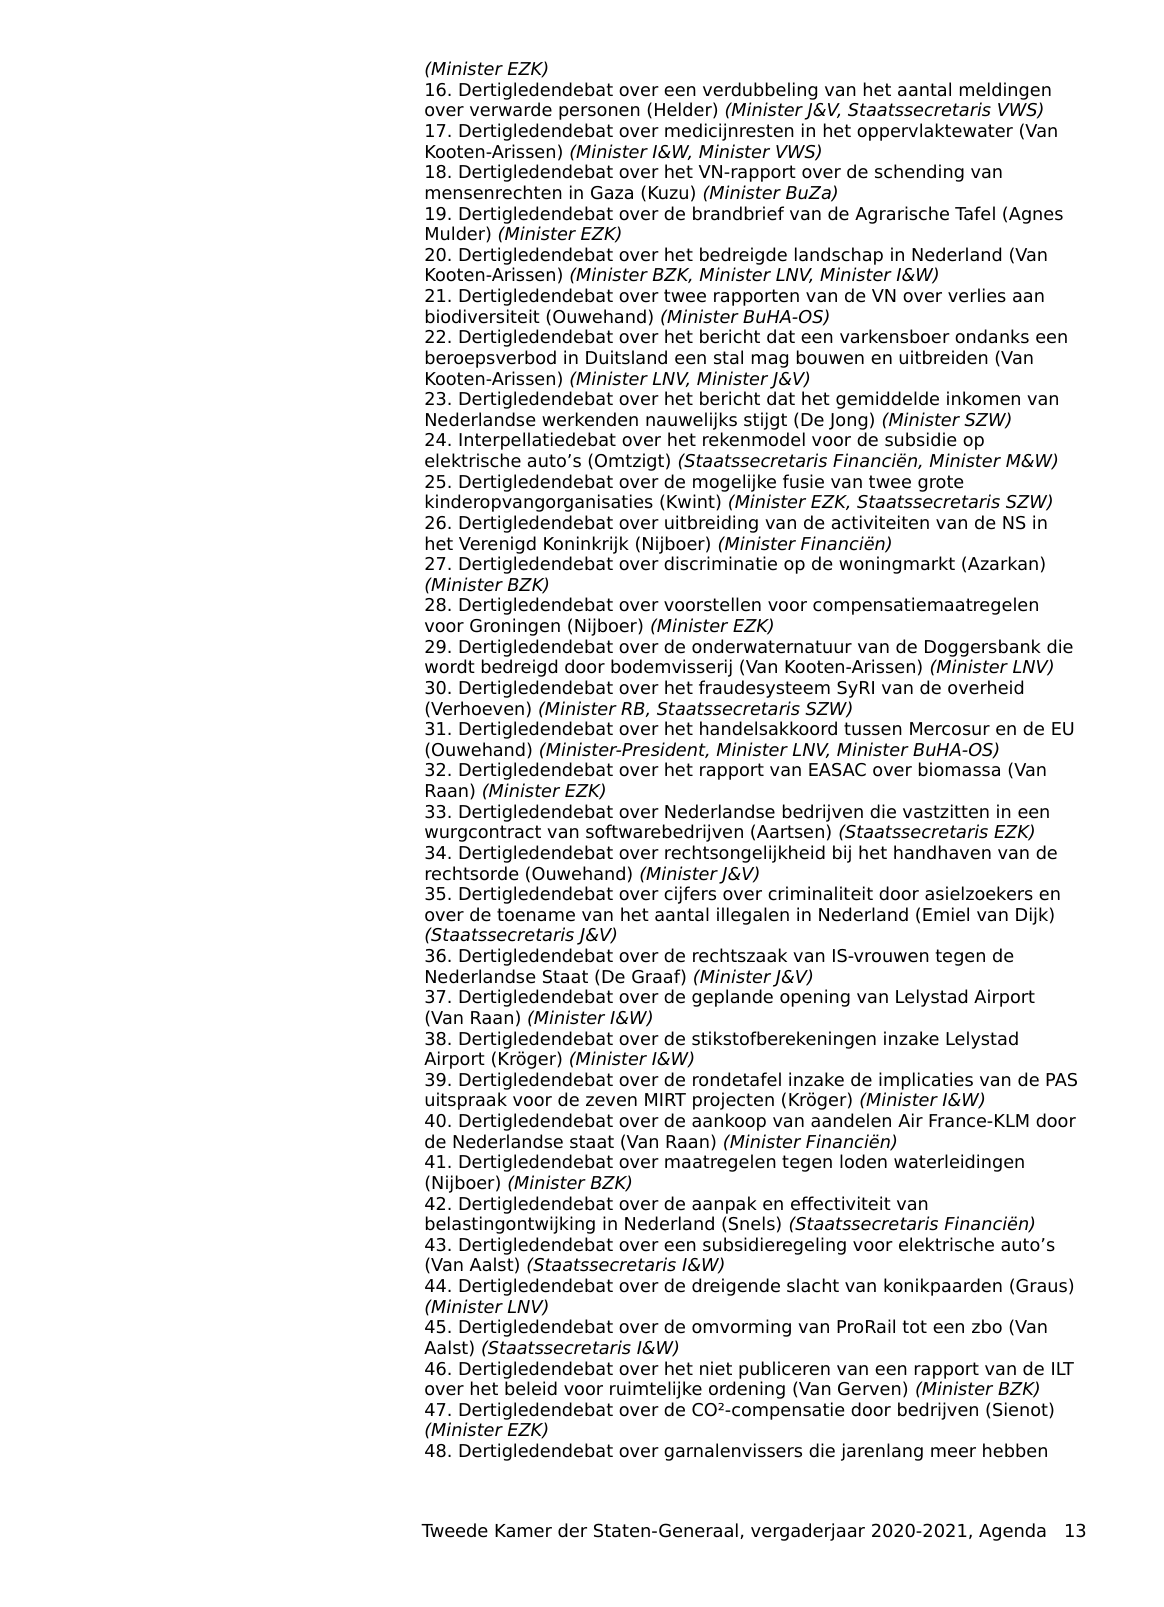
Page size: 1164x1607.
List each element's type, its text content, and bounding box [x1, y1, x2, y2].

table_cell [401, 286, 418, 327]
table_cell [77, 513, 401, 554]
table_cell 19. Dertigledendebat over de brandbrief van de Agrarische Tafel (Agnes Mulder) (Minister EZK) [418, 204, 1087, 245]
table_cell [401, 245, 418, 286]
table_cell 45. Dertigledendebat over de omvorming van ProRail tot een zbo (Van Aalst) (Staatssecretaris I&W) [418, 1317, 1087, 1358]
table_cell [401, 1194, 418, 1235]
table_cell [77, 430, 401, 472]
table_cell [77, 802, 401, 843]
table_cell [77, 1235, 401, 1276]
table_cell [401, 595, 418, 637]
table_cell 35. Dertigledendebat over cijfers over criminaliteit door asielzoekers en over de toename van het aantal illegalen in Nederland (Emiel van Dijk) (Staatssecretaris J&V) [418, 884, 1087, 946]
table_cell 32. Dertigledendebat over het rapport van EASAC over biomassa (Van Raan) (Minister EZK) [418, 760, 1087, 802]
table_cell [401, 1317, 418, 1358]
table_cell [401, 987, 418, 1028]
table_cell 28. Dertigledendebat over voorstellen voor compensatiemaatregelen voor Groningen (Nijboer) (Minister EZK) [418, 595, 1087, 637]
table_cell [77, 1152, 401, 1193]
table_cell 36. Dertigledendebat over de rechtszaak van IS-vrouwen tegen de Nederlandse Staat (De Graaf) (Minister J&V) [418, 946, 1087, 987]
table_cell [77, 59, 401, 80]
table_cell 39. Dertigledendebat over de rondetafel inzake de implicaties van de PAS uitspraak voor de zeven MIRT projecten (Kröger) (Minister I&W) [418, 1070, 1087, 1111]
table_cell 16. Dertigledendebat over een verdubbeling van het aantal meldingen over verwarde personen (Helder) (Minister J&V, Staatssecretaris VWS) [418, 80, 1087, 121]
table_cell [401, 204, 418, 245]
table_cell 23. Dertigledendebat over het bericht dat het gemiddelde inkomen van Nederlandse werkenden nauwelijks stijgt (De Jong) (Minister SZW) [418, 389, 1087, 430]
table_cell 22. Dertigledendebat over het bericht dat een varkensboer ondanks een beroepsverbod in Duitsland een stal mag bouwen en uitbreiden (Van Kooten-Arissen) (Minister LNV, Minister J&V) [418, 327, 1087, 389]
table_cell 20. Dertigledendebat over het bedreigde landschap in Nederland (Van Kooten-Arissen) (Minister BZK, Minister LNV, Minister I&W) [418, 245, 1087, 286]
table_cell [401, 327, 418, 389]
table_cell [77, 162, 401, 203]
table_cell [77, 760, 401, 802]
table_cell [77, 1359, 401, 1400]
table_cell 25. Dertigledendebat over de mogelijke fusie van twee grote kinderopvangorganisaties (Kwint) (Minister EZK, Staatssecretaris SZW) [418, 472, 1087, 513]
table_cell [77, 987, 401, 1028]
table_cell [77, 245, 401, 286]
table_cell [401, 843, 418, 884]
table_cell 46. Dertigledendebat over het niet publiceren van een rapport van de ILT over het beleid voor ruimtelijke ordening (Van Gerven) (Minister BZK) [418, 1359, 1087, 1400]
table_cell [77, 121, 401, 162]
table_cell [401, 554, 418, 595]
table_cell [401, 760, 418, 802]
table_cell [401, 884, 418, 946]
table_cell [77, 1029, 401, 1070]
table_cell 29. Dertigledendebat over de onderwaternatuur van de Doggersbank die wordt bedreigd door bodemvisserij (Van Kooten-Arissen) (Minister LNV) [418, 637, 1087, 678]
table_cell [77, 946, 401, 987]
table_cell [77, 80, 401, 121]
table_cell [77, 884, 401, 946]
table_cell 44. Dertigledendebat over de dreigende slacht van konikpaarden (Graus) (Minister LNV) [418, 1276, 1087, 1317]
table_cell [401, 719, 418, 760]
table_cell 24. Interpellatiedebat over het rekenmodel voor de subsidie op elektrische auto’s (Omtzigt) (Staatssecretaris Financiën, Minister M&W) [418, 430, 1087, 472]
table_cell [401, 1276, 418, 1317]
table_cell 48. Dertigledendebat over garnalenvissers die jarenlang meer hebben [418, 1441, 1087, 1462]
table_cell [77, 1194, 401, 1235]
table_cell 33. Dertigledendebat over Nederlandse bedrijven die vastzitten in een wurgcontract van softwarebedrijven (Aartsen) (Staatssecretaris EZK) [418, 802, 1087, 843]
table_cell 27. Dertigledendebat over discriminatie op de woningmarkt (Azarkan) (Minister BZK) [418, 554, 1087, 595]
table_cell 40. Dertigledendebat over de aankoop van aandelen Air France-KLM door de Nederlandse staat (Van Raan) (Minister Financiën) [418, 1111, 1087, 1152]
table_cell [401, 637, 418, 678]
table_cell [77, 1276, 401, 1317]
table_cell 47. Dertigledendebat over de CO²-compensatie door bedrijven (Sienot) (Minister EZK) [418, 1400, 1087, 1441]
table_cell [401, 1235, 418, 1276]
table_cell [77, 637, 401, 678]
table_cell 26. Dertigledendebat over uitbreiding van de activiteiten van de NS in het Verenigd Koninkrijk (Nijboer) (Minister Financiën) [418, 513, 1087, 554]
table_cell [401, 1359, 418, 1400]
table_cell [401, 80, 418, 121]
table_cell [77, 843, 401, 884]
table_cell [401, 430, 418, 472]
table_cell 17. Dertigledendebat over medicijnresten in het oppervlaktewater (Van Kooten-Arissen) (Minister I&W, Minister VWS) [418, 121, 1087, 162]
table_cell [401, 802, 418, 843]
table_cell [77, 1400, 401, 1441]
table_cell 41. Dertigledendebat over maatregelen tegen loden waterleidingen (Nijboer) (Minister BZK) [418, 1152, 1087, 1193]
table_cell [401, 513, 418, 554]
table_cell [77, 204, 401, 245]
table_cell [401, 946, 418, 987]
table_cell (Minister EZK) [418, 59, 1087, 80]
table_cell [77, 1441, 401, 1462]
table_cell [77, 719, 401, 760]
table_cell [77, 1317, 401, 1358]
table_cell [401, 1441, 418, 1462]
table_cell 31. Dertigledendebat over het handelsakkoord tussen Mercosur en de EU (Ouwehand) (Minister-President, Minister LNV, Minister BuHA-OS) [418, 719, 1087, 760]
table_cell [401, 1152, 418, 1193]
table_cell [77, 595, 401, 637]
table_cell 37. Dertigledendebat over de geplande opening van Lelystad Airport (Van Raan) (Minister I&W) [418, 987, 1087, 1028]
table_cell [401, 162, 418, 203]
table_cell 38. Dertigledendebat over de stikstofberekeningen inzake Lelystad Airport (Kröger) (Minister I&W) [418, 1029, 1087, 1070]
table_cell 42. Dertigledendebat over de aanpak en effectiviteit van belastingontwijking in Nederland (Snels) (Staatssecretaris Financiën) [418, 1194, 1087, 1235]
table_cell [77, 678, 401, 719]
table_cell [401, 1400, 418, 1441]
table_cell [401, 59, 418, 80]
table_cell 34. Dertigledendebat over rechtsongelijkheid bij het handhaven van de rechtsorde (Ouwehand) (Minister J&V) [418, 843, 1087, 884]
table_cell 43. Dertigledendebat over een subsidieregeling voor elektrische auto’s (Van Aalst) (Staatssecretaris I&W) [418, 1235, 1087, 1276]
table_cell [401, 678, 418, 719]
table_cell [401, 472, 418, 513]
table_cell [401, 389, 418, 430]
table_cell [77, 1111, 401, 1152]
table_cell [77, 472, 401, 513]
table_cell [77, 554, 401, 595]
table_cell [77, 286, 401, 327]
table_cell 18. Dertigledendebat over het VN-rapport over de schending van mensenrechten in Gaza (Kuzu) (Minister BuZa) [418, 162, 1087, 203]
table_cell 30. Dertigledendebat over het fraudesysteem SyRI van de overheid (Verhoeven) (Minister RB, Staatssecretaris SZW) [418, 678, 1087, 719]
table_cell [401, 1111, 418, 1152]
table_cell [401, 121, 418, 162]
table_cell [77, 1070, 401, 1111]
table_cell [401, 1029, 418, 1070]
table_cell [77, 389, 401, 430]
table_cell 21. Dertigledendebat over twee rapporten van de VN over verlies aan biodiversiteit (Ouwehand) (Minister BuHA-OS) [418, 286, 1087, 327]
table_cell [401, 1070, 418, 1111]
table_cell [77, 327, 401, 389]
